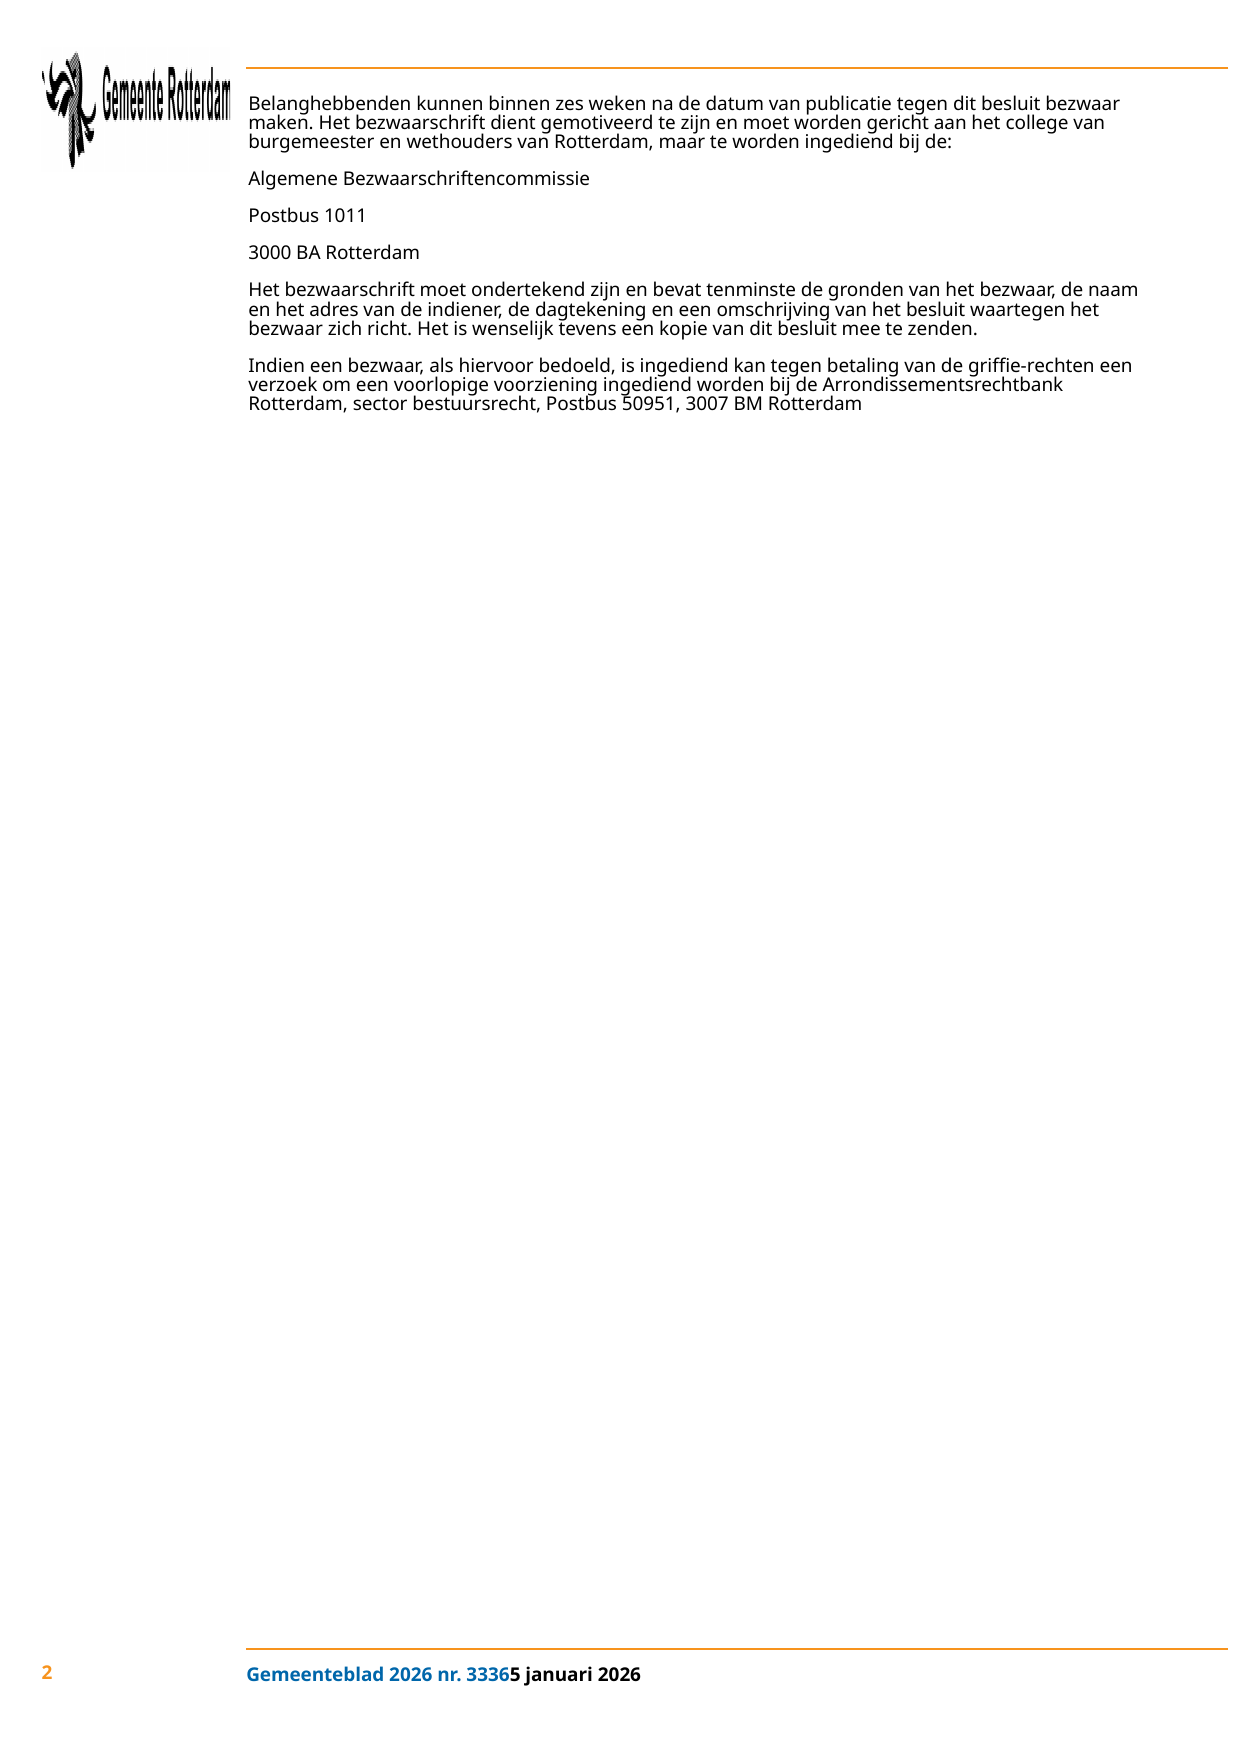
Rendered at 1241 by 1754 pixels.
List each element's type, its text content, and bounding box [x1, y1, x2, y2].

text 3000 BA Rotterdam [248, 244, 1152, 263]
picture [41, 47, 231, 172]
text Het bezwaarschrift moet ondertekend zijn en bevat tenminste de gronden van het bezwaar, de naam en het adres van de indiener, de dagtekening en een omschrijving van het besluit waartegen het bezwaar zich richt. Het is wenselijk tevens een kopie van dit besluit mee te zenden. [248, 281, 1152, 339]
text Postbus 1011 [248, 207, 1152, 227]
text Belanghebbenden kunnen binnen zes weken na de datum van publicatie tegen dit besluit bezwaar maken. Het bezwaarschrift dient gemotiveerd te zijn en moet worden gericht aan het college van burgemeester en wethouders van Rotterdam, maar te worden ingediend bij de: [248, 95, 1152, 153]
text Indien een bezwaar, als hiervoor bedoeld, is ingediend kan tegen betaling van de griffie-rechten een verzoek om een voorlopige voorziening ingediend worden bij de Arrondissementsrechtbank Rotterdam, sector bestuursrecht, Postbus 50951, 3007 BM Rotterdam [248, 357, 1152, 414]
text Algemene Bezwaarschriftencommissie [248, 170, 1152, 189]
